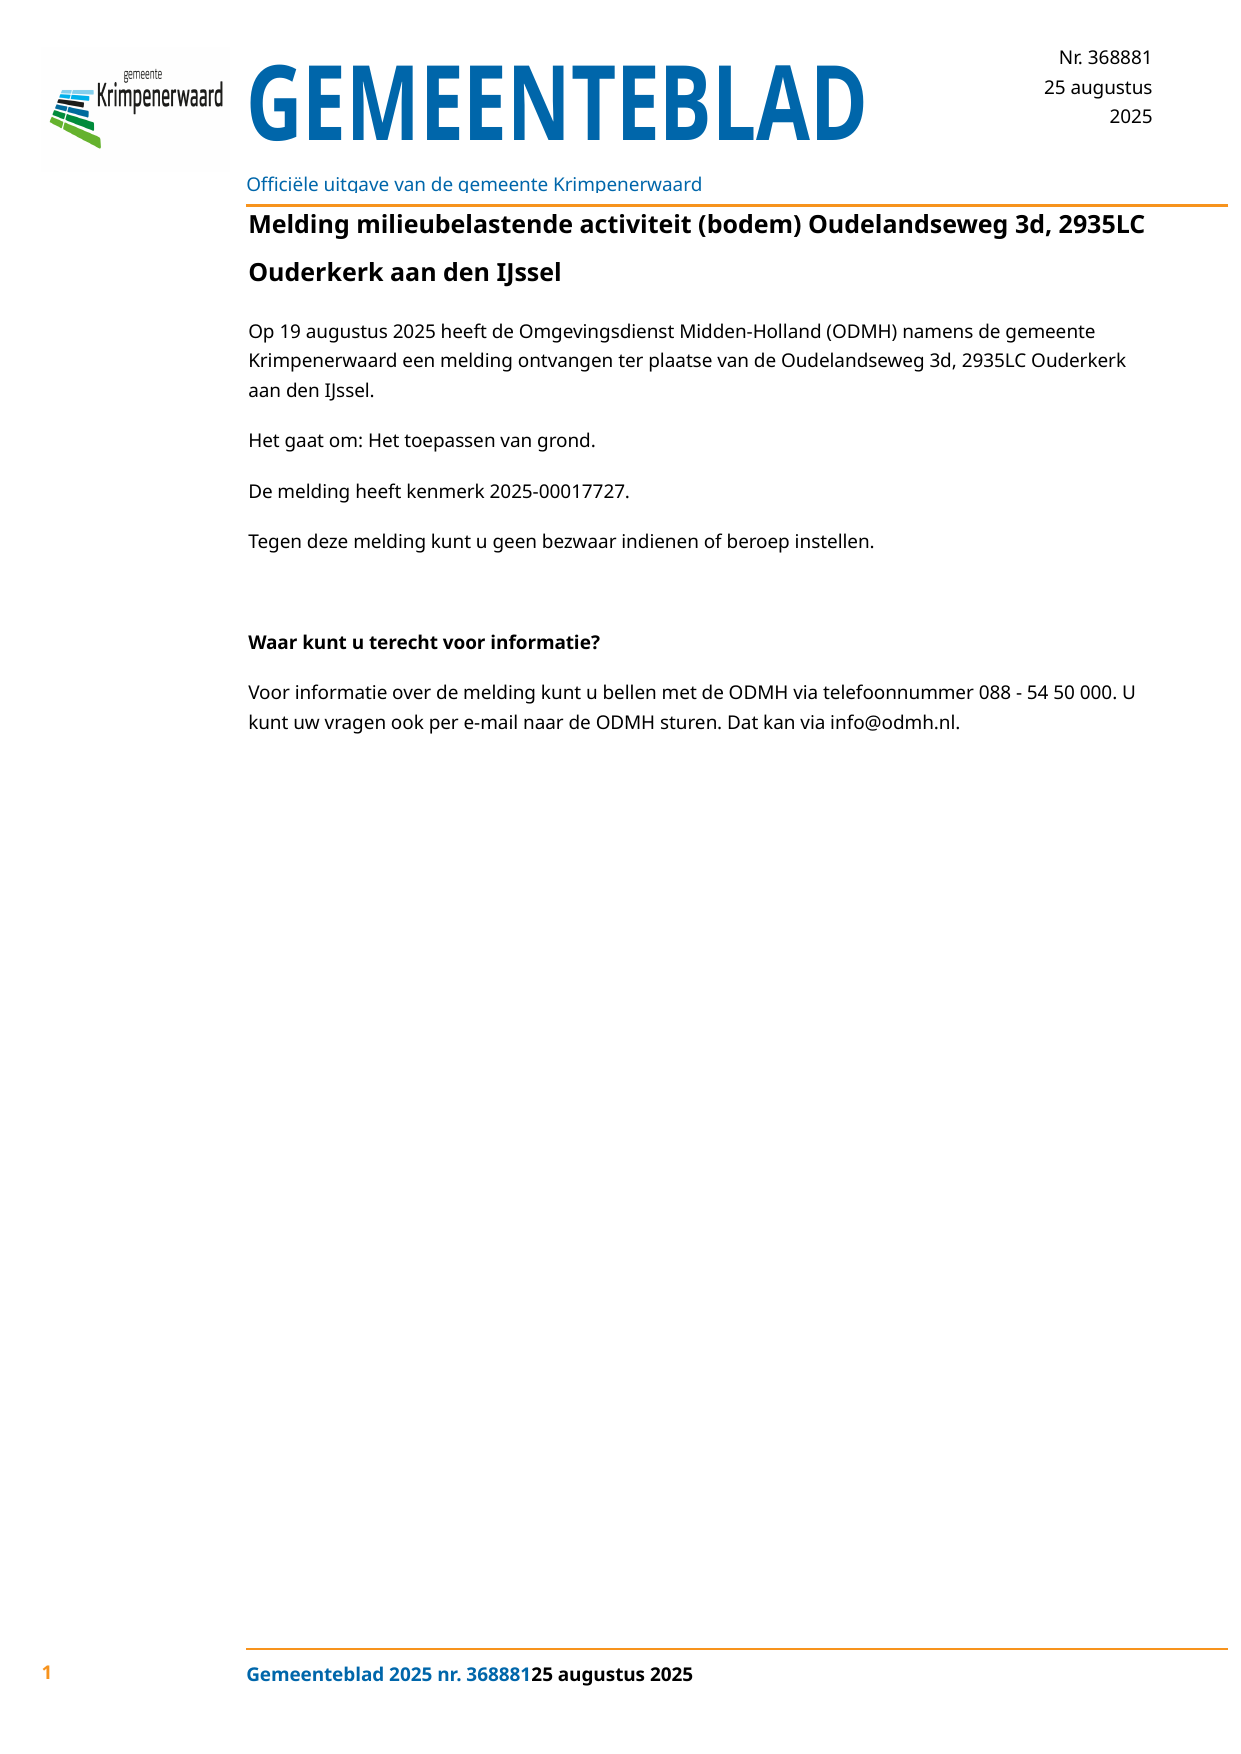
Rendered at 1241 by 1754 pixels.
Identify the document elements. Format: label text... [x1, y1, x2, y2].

text Voor informatie over de melding kunt u bellen met de ODMH via telefoonnummer 088 - 54 50 000. U kunt uw vragen ook per e-mail naar de ODMH sturen. Dat kan via info@odmh.nl. [248, 679, 1152, 735]
text Melding milieubelastende activiteit (bodem) Oudelandseweg 3d, 2935LC Ouderkerk aan den IJssel [248, 207, 1152, 288]
picture [41, 47, 231, 172]
text De melding heeft kenmerk 2025-00017727. [248, 478, 1152, 504]
text Op 19 augustus 2025 heeft de Omgevingsdienst Midden-Holland (ODMH) namens de gemeente Krimpenerwaard een melding ontvangen ter plaatse van de Oudelandseweg 3d, 2935LC Ouderkerk aan den IJssel. [248, 318, 1152, 403]
text Tegen deze melding kunt u geen bezwaar indienen of beroep instellen. [248, 528, 1152, 554]
text Waar kunt u terecht voor informatie? [248, 629, 1152, 655]
text Het gaat om: Het toepassen van grond. [248, 427, 1152, 453]
